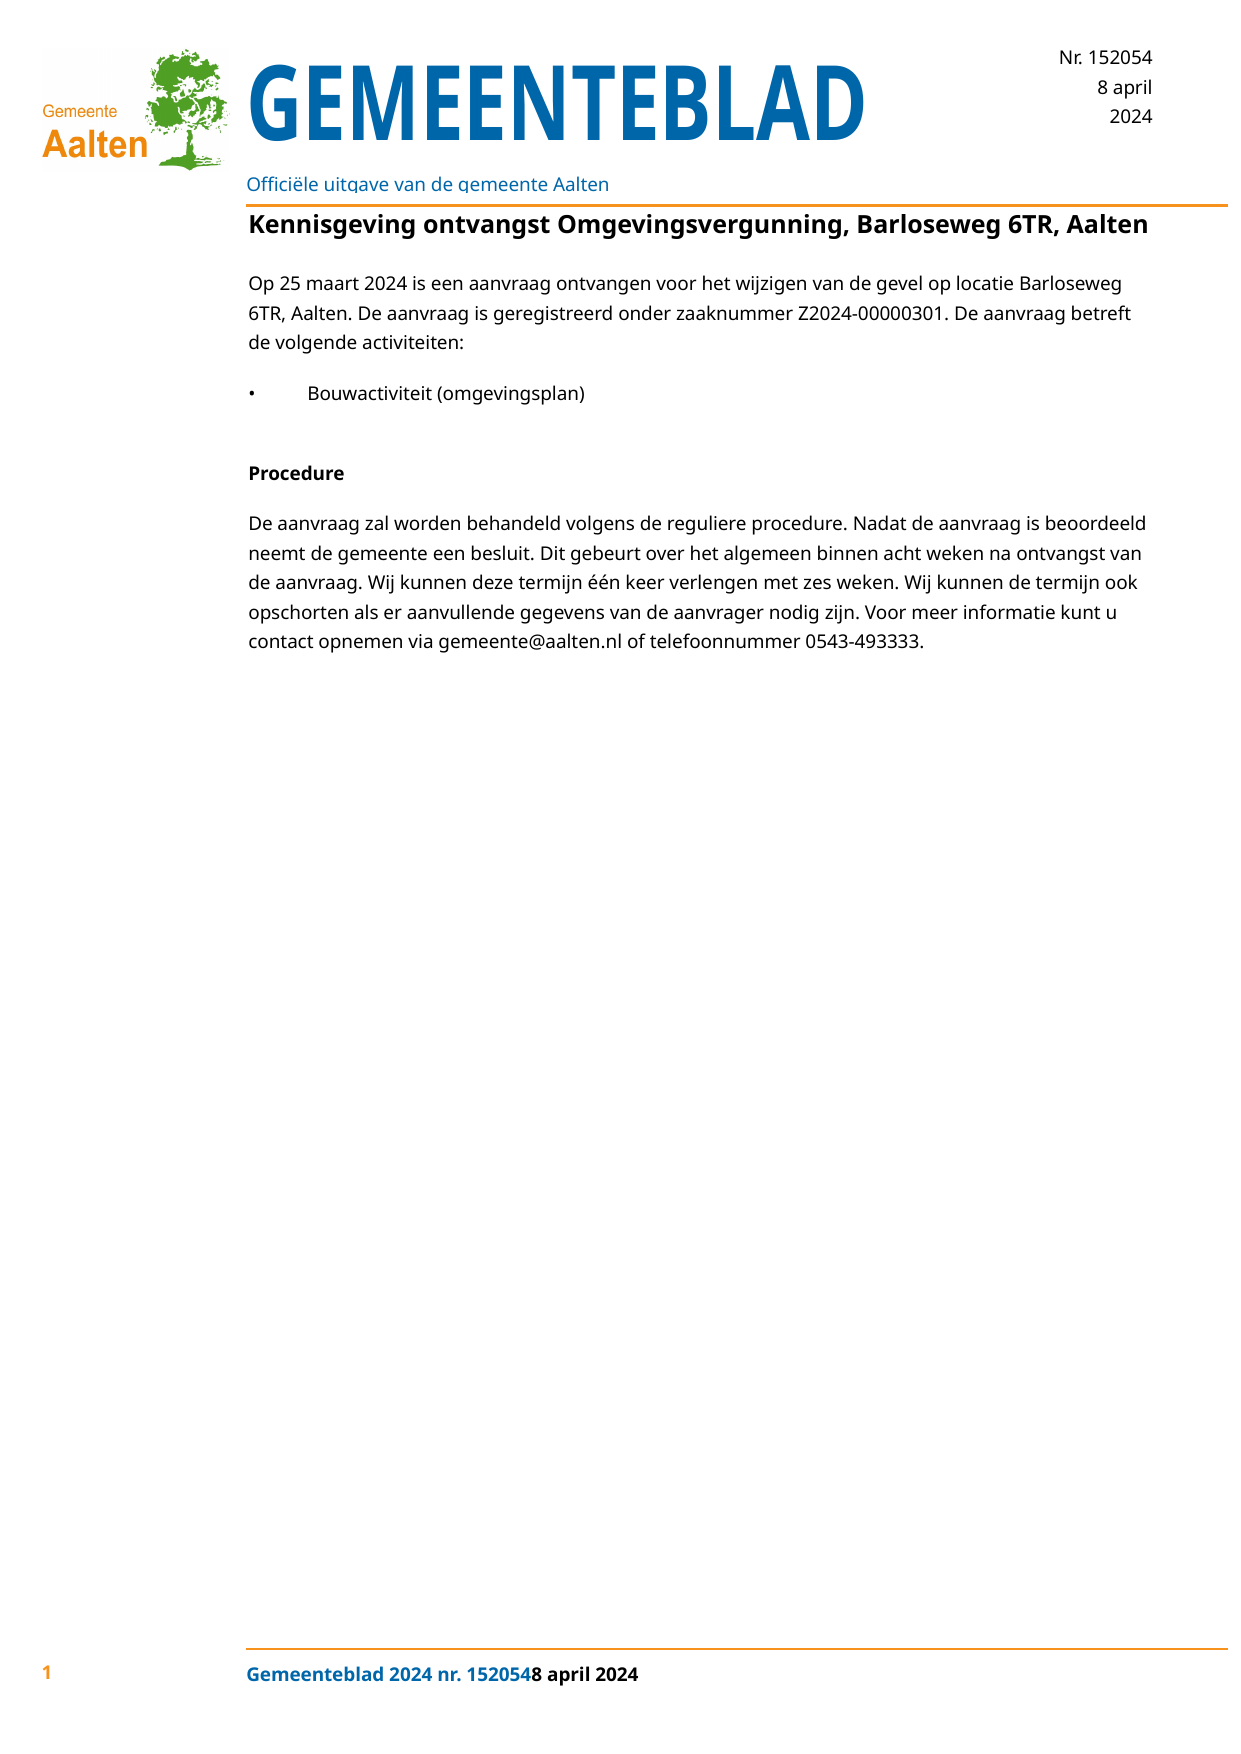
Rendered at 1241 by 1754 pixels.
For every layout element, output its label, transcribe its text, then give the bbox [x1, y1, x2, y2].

picture [41, 47, 231, 172]
text Procedure [248, 460, 1152, 486]
text Kennisgeving ontvangst Omgevingsvergunning, Barloseweg 6TR, Aalten [248, 207, 1152, 241]
text De aanvraag zal worden behandeld volgens de reguliere procedure. Nadat de aanvraag is beoordeeld neemt de gemeente een besluit. Dit gebeurt over het algemeen binnen acht weken na ontvangst van de aanvraag. Wij kunnen deze termijn één keer verlengen met zes weken. Wij kunnen de termijn ook opschorten als er aanvullende gegevens van de aanvrager nodig zijn. Voor meer informatie kunt u contact opnemen via gemeente@aalten.nl of telefoonnummer 0543-493333. [248, 510, 1152, 654]
text Op 25 maart 2024 is een aanvraag ontvangen voor het wijzigen van de gevel op locatie Barloseweg 6TR, Aalten. De aanvraag is geregistreerd onder zaaknummer Z2024-00000301. De aanvraag betreft de volgende activiteiten: [248, 270, 1152, 355]
list Bouwactiviteit (omgevingsplan) [248, 380, 1152, 406]
